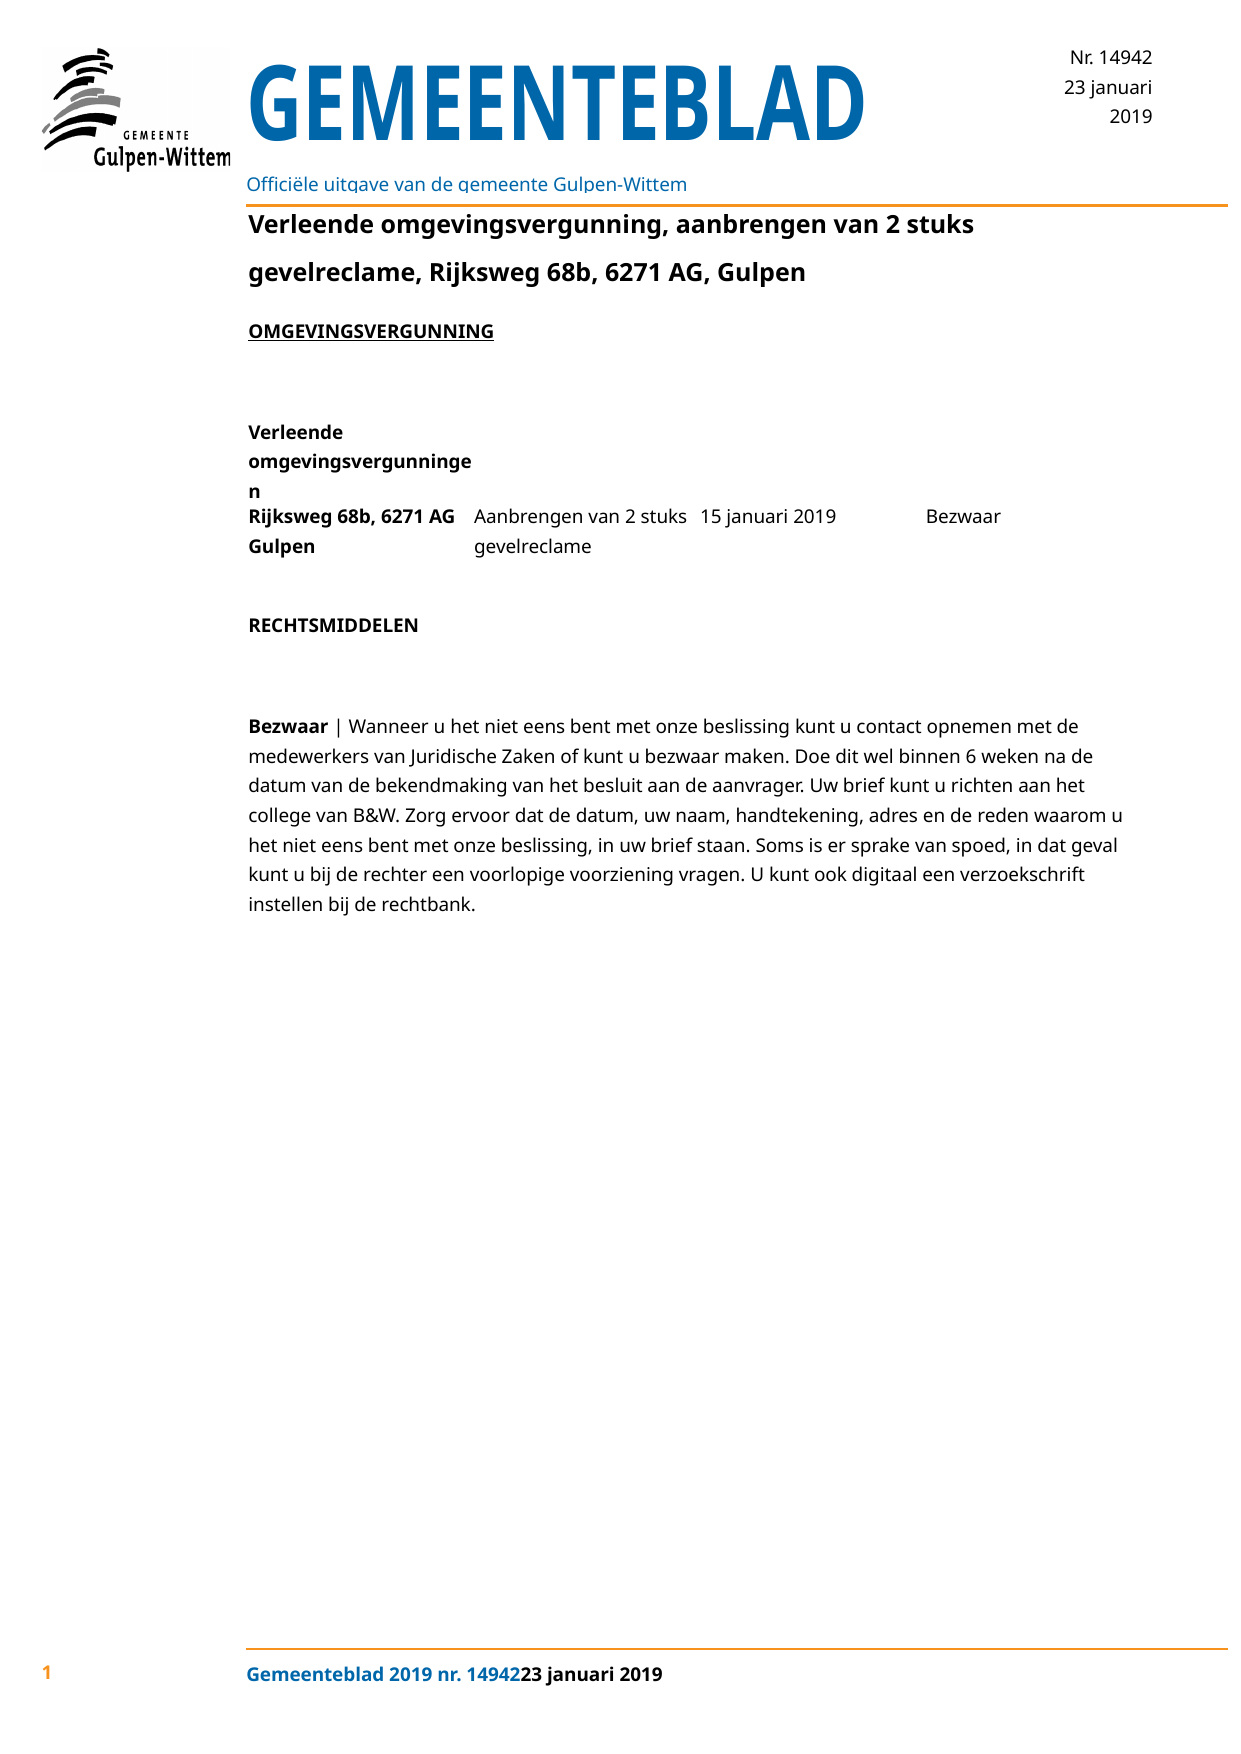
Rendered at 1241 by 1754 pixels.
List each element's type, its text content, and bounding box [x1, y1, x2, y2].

table_header Verleende omgevingsvergunningen [248, 419, 474, 504]
text RECHTSMIDDELEN [248, 613, 1152, 638]
table_cell Bezwaar [926, 504, 1152, 559]
text OMGEVINGSVERGUNNING [248, 318, 1152, 344]
picture [41, 47, 231, 172]
table_header [474, 419, 700, 504]
text Bezwaar | Wanneer u het niet eens bent met onze beslissing kunt u contact opnemen met de medewerkers van Juridische Zaken of kunt u bezwaar maken. Doe dit wel binnen 6 weken na de datum van de bekendmaking van het besluit aan de aanvrager. Uw brief kunt u richten aan het college van B&W. Zorg ervoor dat de datum, uw naam, handtekening, adres en de reden waarom u het niet eens bent met onze beslissing, in uw brief staan. Soms is er sprake van spoed, in dat geval kunt u bij de rechter een voorlopige voorziening vragen. U kunt ook digitaal een verzoekschrift instellen bij de rechtbank. [248, 713, 1152, 917]
table_cell Aanbrengen van 2 stuks gevelreclame [474, 504, 700, 559]
text Verleende omgevingsvergunning, aanbrengen van 2 stuks gevelreclame, Rijksweg 68b, 6271 AG, Gulpen [248, 207, 1152, 288]
table_cell 15 januari 2019 [700, 504, 926, 559]
table_header [926, 419, 1152, 504]
table_header [700, 419, 926, 504]
table_cell Rijksweg 68b, 6271 AG Gulpen [248, 504, 474, 559]
